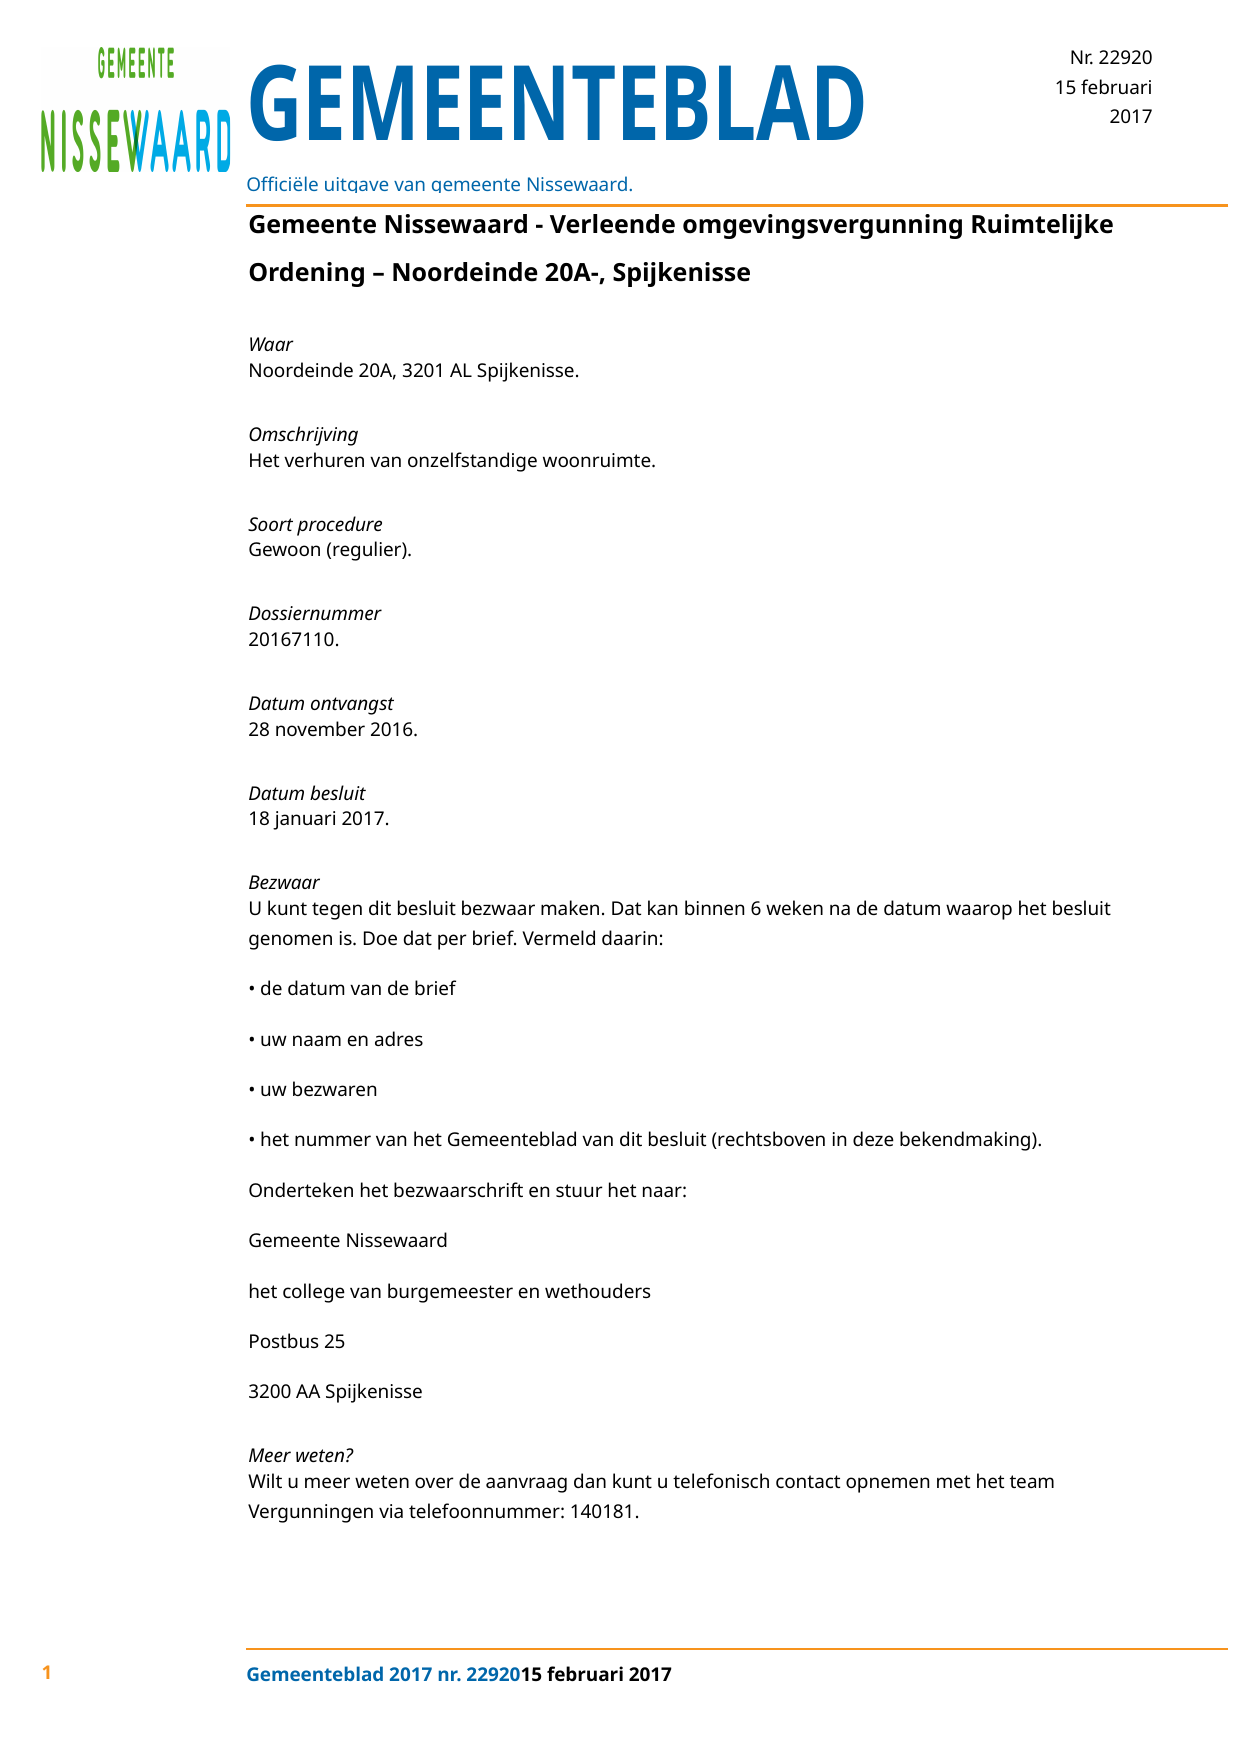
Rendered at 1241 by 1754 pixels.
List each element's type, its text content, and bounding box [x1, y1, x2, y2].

text 28 november 2016. [248, 716, 1152, 742]
text Het verhuren van onzelfstandige woonruimte. [248, 447, 1152, 473]
text Gemeente Nissewaard [248, 1227, 1152, 1253]
text Dossiernummer [248, 601, 1152, 626]
text Wilt u meer weten over de aanvraag dan kunt u telefonisch contact opnemen met het team Vergunningen via telefoonnummer: 140181. [248, 1468, 1152, 1524]
picture [41, 47, 231, 172]
text Bezwaar [248, 869, 1152, 895]
text Postbus 25 [248, 1328, 1152, 1354]
text Omschrijving [248, 421, 1152, 447]
text 20167110. [248, 626, 1152, 652]
text Gewoon (regulier). [248, 537, 1152, 562]
picture [154, 157, 165, 172]
picture [176, 157, 187, 172]
text Datum ontvangst [248, 690, 1152, 716]
text Meer weten? [248, 1443, 1152, 1468]
picture [222, 122, 227, 160]
text U kunt tegen dit besluit bezwaar maken. Dat kan binnen 6 weken na de datum waarop het besluit genomen is. Doe dat per brief. Vermeld daarin: [248, 895, 1152, 951]
text 18 januari 2017. [248, 806, 1152, 831]
text Waar [248, 331, 1152, 357]
text Noordeinde 20A, 3201 AL Spijkenisse. [248, 357, 1152, 383]
text Gemeente Nissewaard - Verleende omgevingsvergunning Ruimtelijke Ordening – Noordeinde 20A-, Spijkenisse [248, 207, 1152, 288]
picture [201, 122, 206, 138]
picture [200, 151, 206, 172]
text • de datum van de brief [248, 975, 1152, 1001]
text Soort procedure [248, 511, 1152, 537]
text Onderteken het bezwaarschrift en stuur het naar: [248, 1177, 1152, 1203]
text 3200 AA Spijkenisse [248, 1379, 1152, 1404]
text • het nummer van het Gemeenteblad van dit besluit (rechtsboven in deze bekendmaking). [248, 1127, 1152, 1152]
text • uw naam en adres [248, 1026, 1152, 1051]
text het college van burgemeester en wethouders [248, 1278, 1152, 1303]
text • uw bezwaren [248, 1076, 1152, 1102]
text Datum besluit [248, 780, 1152, 806]
